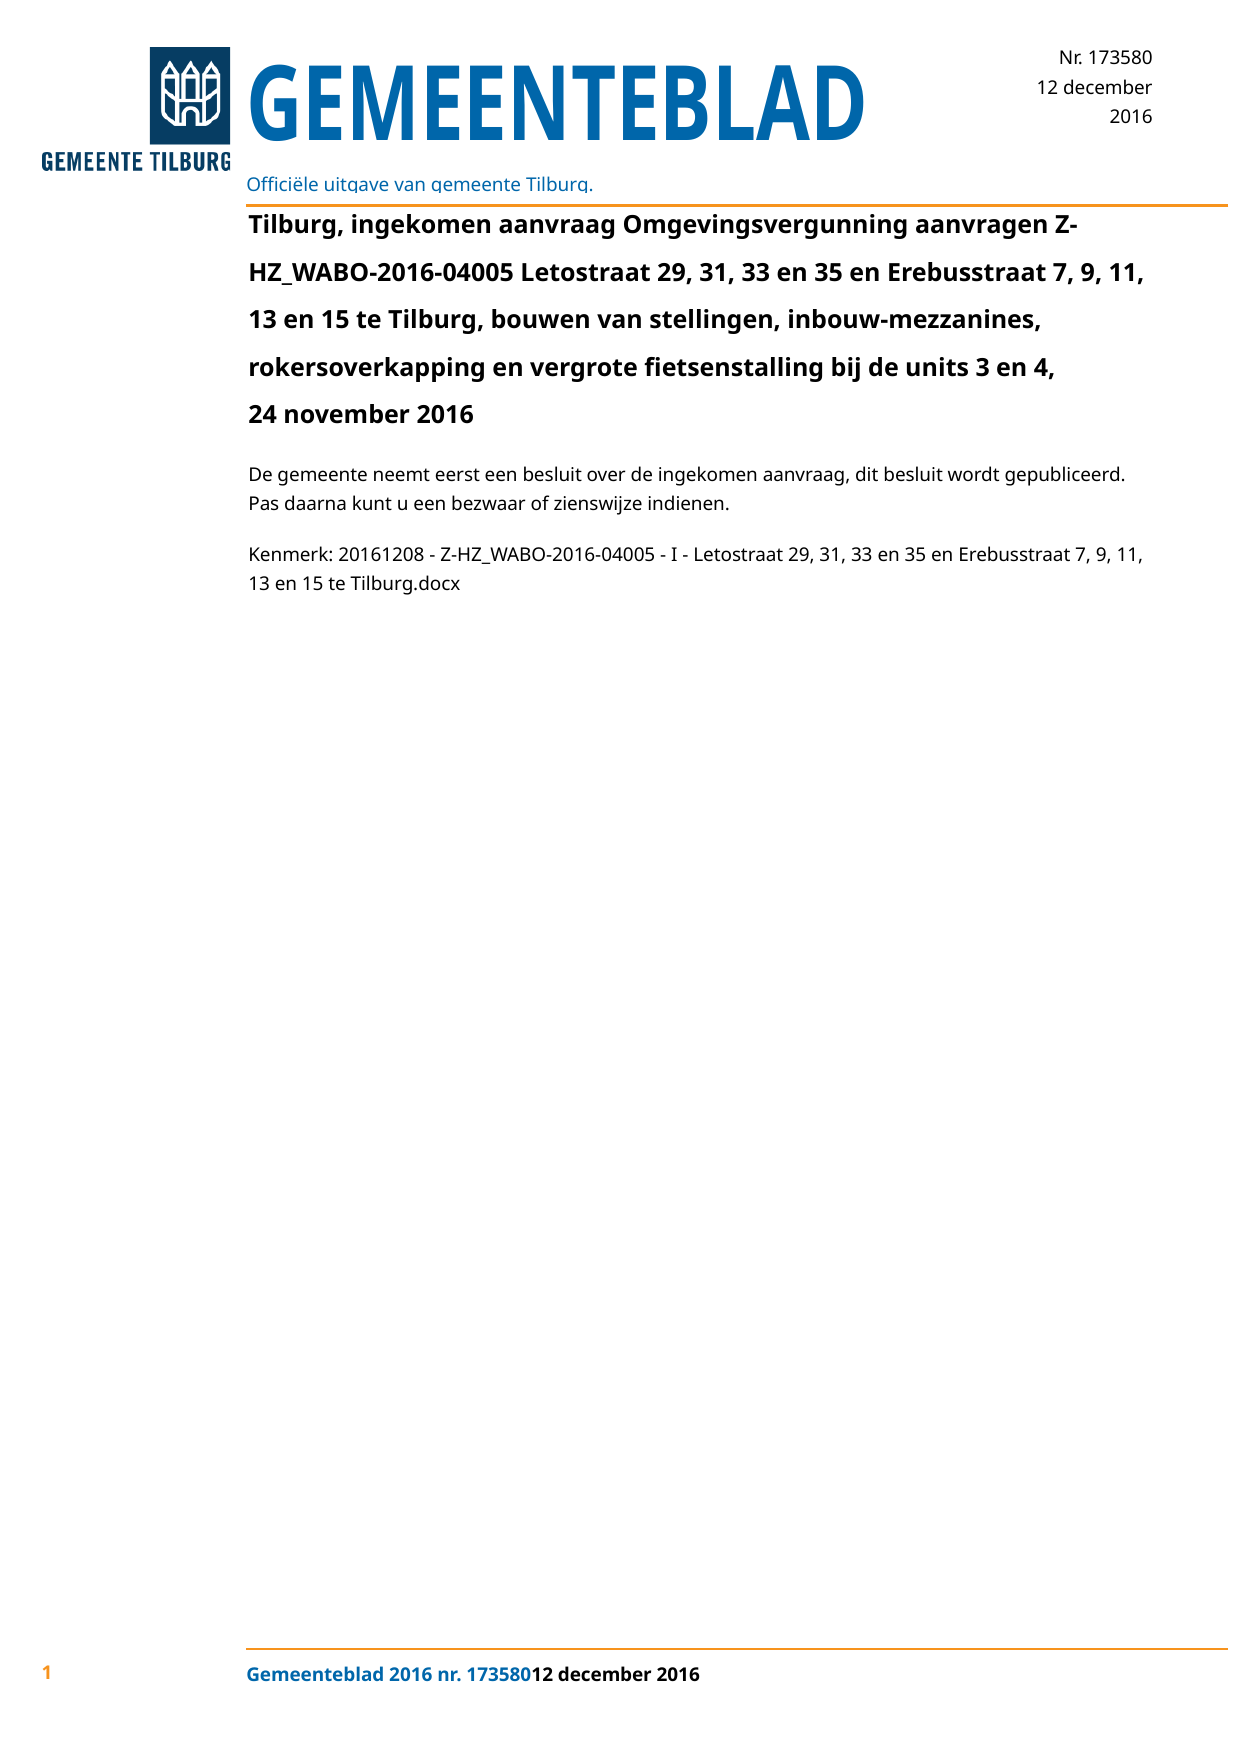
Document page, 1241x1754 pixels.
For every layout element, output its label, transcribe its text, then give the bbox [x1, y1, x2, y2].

text De gemeente neemt eerst een besluit over de ingekomen aanvraag, dit besluit wordt gepubliceerd. Pas daarna kunt u een bezwaar of zienswijze indienen. [248, 461, 1152, 516]
text Tilburg, ingekomen aanvraag Omgevingsvergunning aanvragen Z-HZ_WABO-2016-04005 Letostraat 29, 31, 33 en 35 en Erebusstraat 7, 9, 11, 13 en 15 te Tilburg, bouwen van stellingen, inbouw-mezzanines, rokersoverkapping en vergrote fietsenstalling bij de units 3 en 4, 24 november 2016 [248, 207, 1152, 431]
picture [41, 47, 231, 172]
text Kenmerk: 20161208 - Z-HZ_WABO-2016-04005 - I - Letostraat 29, 31, 33 en 35 en Erebusstraat 7, 9, 11, 13 en 15 te Tilburg.docx [248, 541, 1152, 596]
